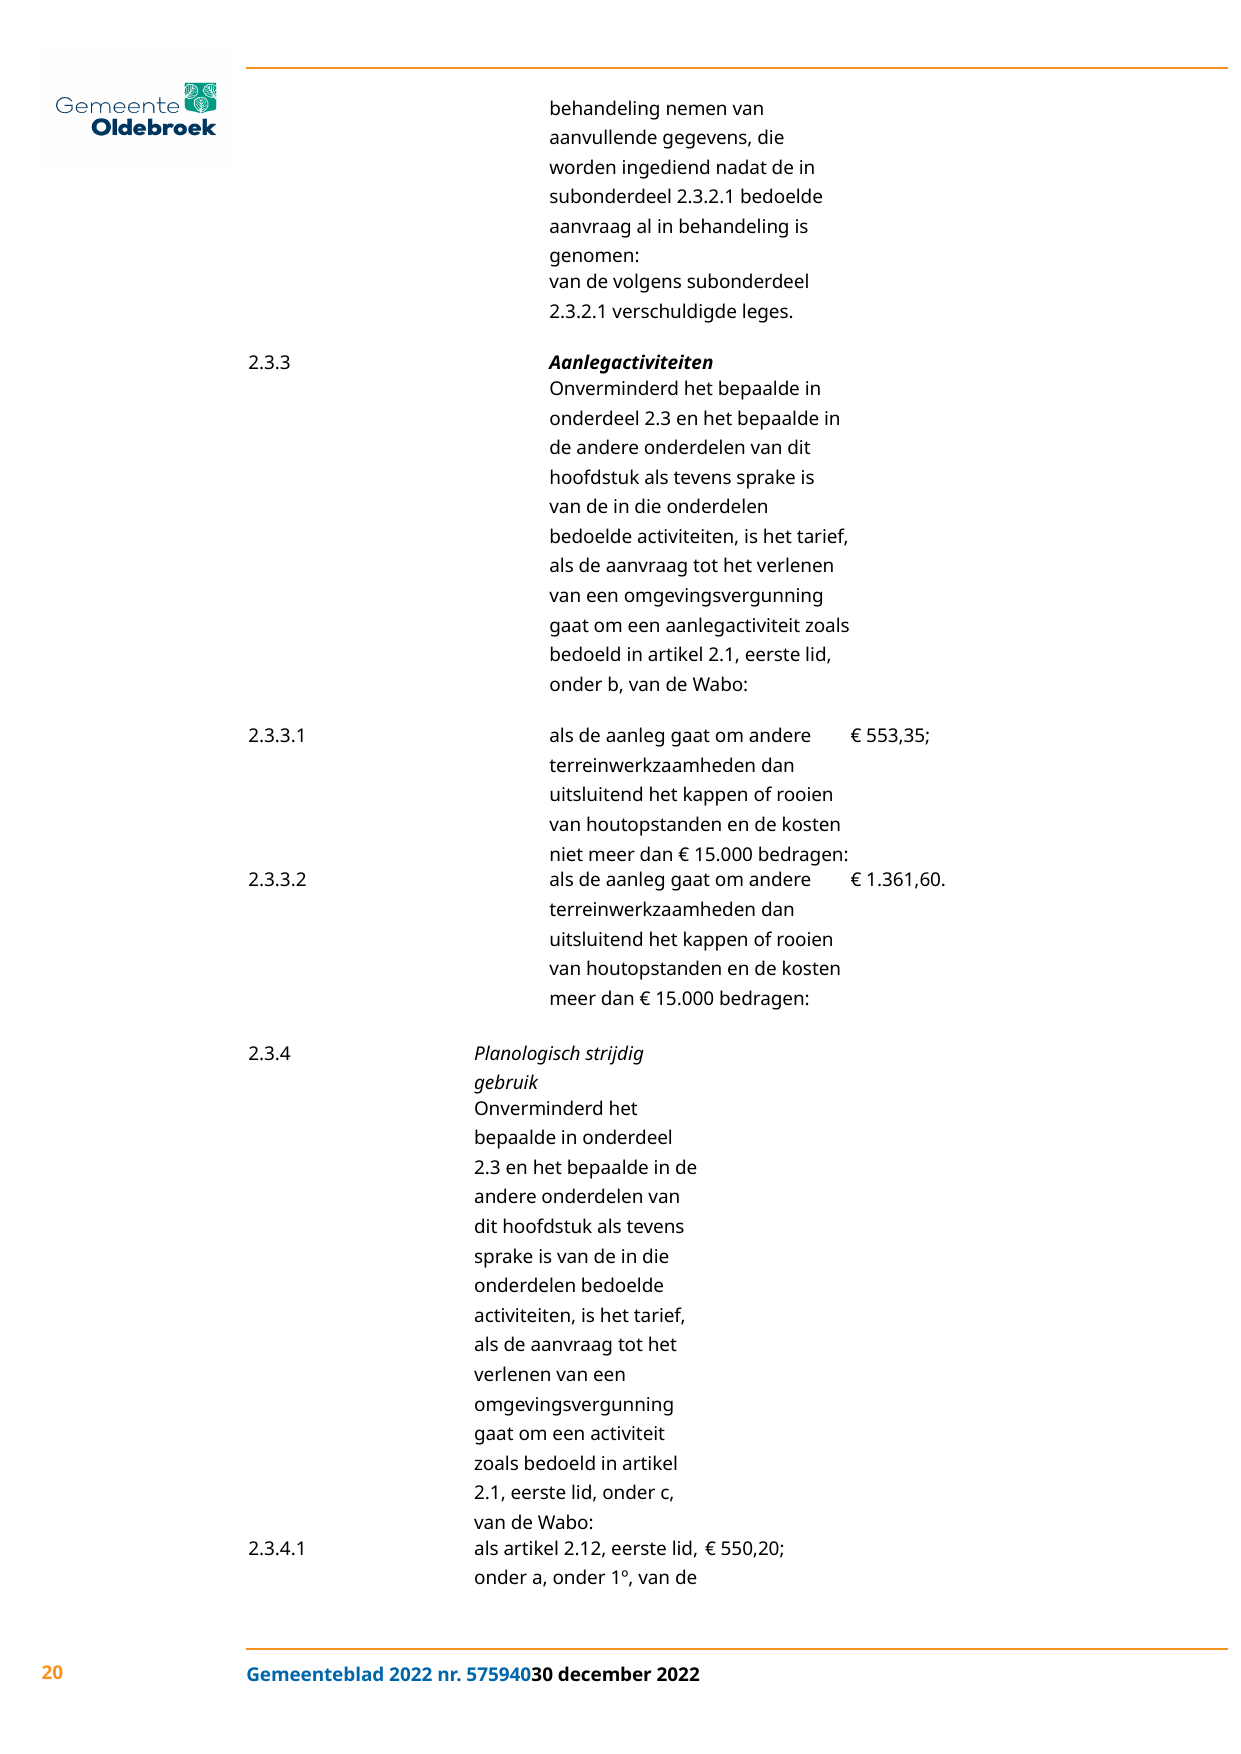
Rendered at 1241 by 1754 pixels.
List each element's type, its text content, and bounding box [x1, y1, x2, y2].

table_cell [549, 324, 850, 349]
table_cell [248, 324, 549, 349]
table_cell [850, 95, 1152, 268]
table_cell [850, 269, 1152, 324]
table_cell als de aanleg gaat om andere terreinwerkzaamheden dan uitsluitend het kappen of rooien van houtopstanden en de kosten niet meer dan € 15.000 bedragen: [549, 723, 850, 867]
table_cell [248, 95, 549, 268]
table_cell Planologisch strijdig gebruik [474, 1040, 700, 1095]
table_cell 2.3.3.1 [248, 723, 549, 867]
table_cell € 1.361,60. [850, 867, 1152, 1011]
table_header [248, 1014, 474, 1040]
table_cell als de aanleg gaat om andere terreinwerkzaamheden dan uitsluitend het kappen of rooien van houtopstanden en de kosten meer dan € 15.000 bedragen: [549, 867, 850, 1011]
table_cell 2.3.3 [248, 350, 549, 375]
table_cell [850, 375, 1152, 697]
table_cell Onverminderd het bepaalde in onderdeel 2.3 en het bepaalde in de andere onderdelen van dit hoofdstuk als tevens sprake is van de in die onderdelen bedoelde activiteiten, is het tarief, als de aanvraag tot het verlenen van een omgevingsvergunning gaat om een aanlegactiviteit zoals bedoeld in artikel 2.1, eerste lid, onder b, van de Wabo: [549, 375, 850, 697]
table_cell [549, 697, 850, 722]
table_cell [850, 697, 1152, 722]
table_header [474, 1014, 700, 1040]
table_cell [248, 375, 549, 697]
table_cell [248, 1095, 474, 1535]
table_cell € 553,35; [850, 723, 1152, 867]
table_cell Aanlegactiviteiten [549, 350, 850, 375]
table_cell € 550,20; [700, 1535, 1152, 1590]
table_header [700, 1014, 1152, 1040]
table_cell [700, 1040, 1152, 1095]
table_cell 2.3.3.2 [248, 867, 549, 1011]
table_cell [248, 269, 549, 324]
table_cell 2.3.4.1 [248, 1535, 474, 1590]
table_cell behandeling nemen van aanvullende gegevens, die worden ingediend nadat de in subonderdeel 2.3.2.1 bedoelde aanvraag al in behandeling is genomen: [549, 95, 850, 268]
table_cell [850, 350, 1152, 375]
table_cell 2.3.4 [248, 1040, 474, 1095]
table_cell [248, 697, 549, 722]
table_cell van de volgens subonderdeel 2.3.2.1 verschuldigde leges. [549, 269, 850, 324]
table_cell als artikel 2.12, eerste lid, onder a, onder 1º, van de [474, 1535, 700, 1590]
picture [41, 47, 231, 172]
table_cell Onverminderd het bepaalde in onderdeel 2.3 en het bepaalde in de andere onderdelen van dit hoofdstuk als tevens sprake is van de in die onderdelen bedoelde activiteiten, is het tarief, als de aanvraag tot het verlenen van een omgevingsvergunning gaat om een activiteit zoals bedoeld in artikel 2.1, eerste lid, onder c, van de Wabo: [474, 1095, 700, 1535]
table_cell [700, 1095, 1152, 1535]
table_cell [850, 324, 1152, 349]
